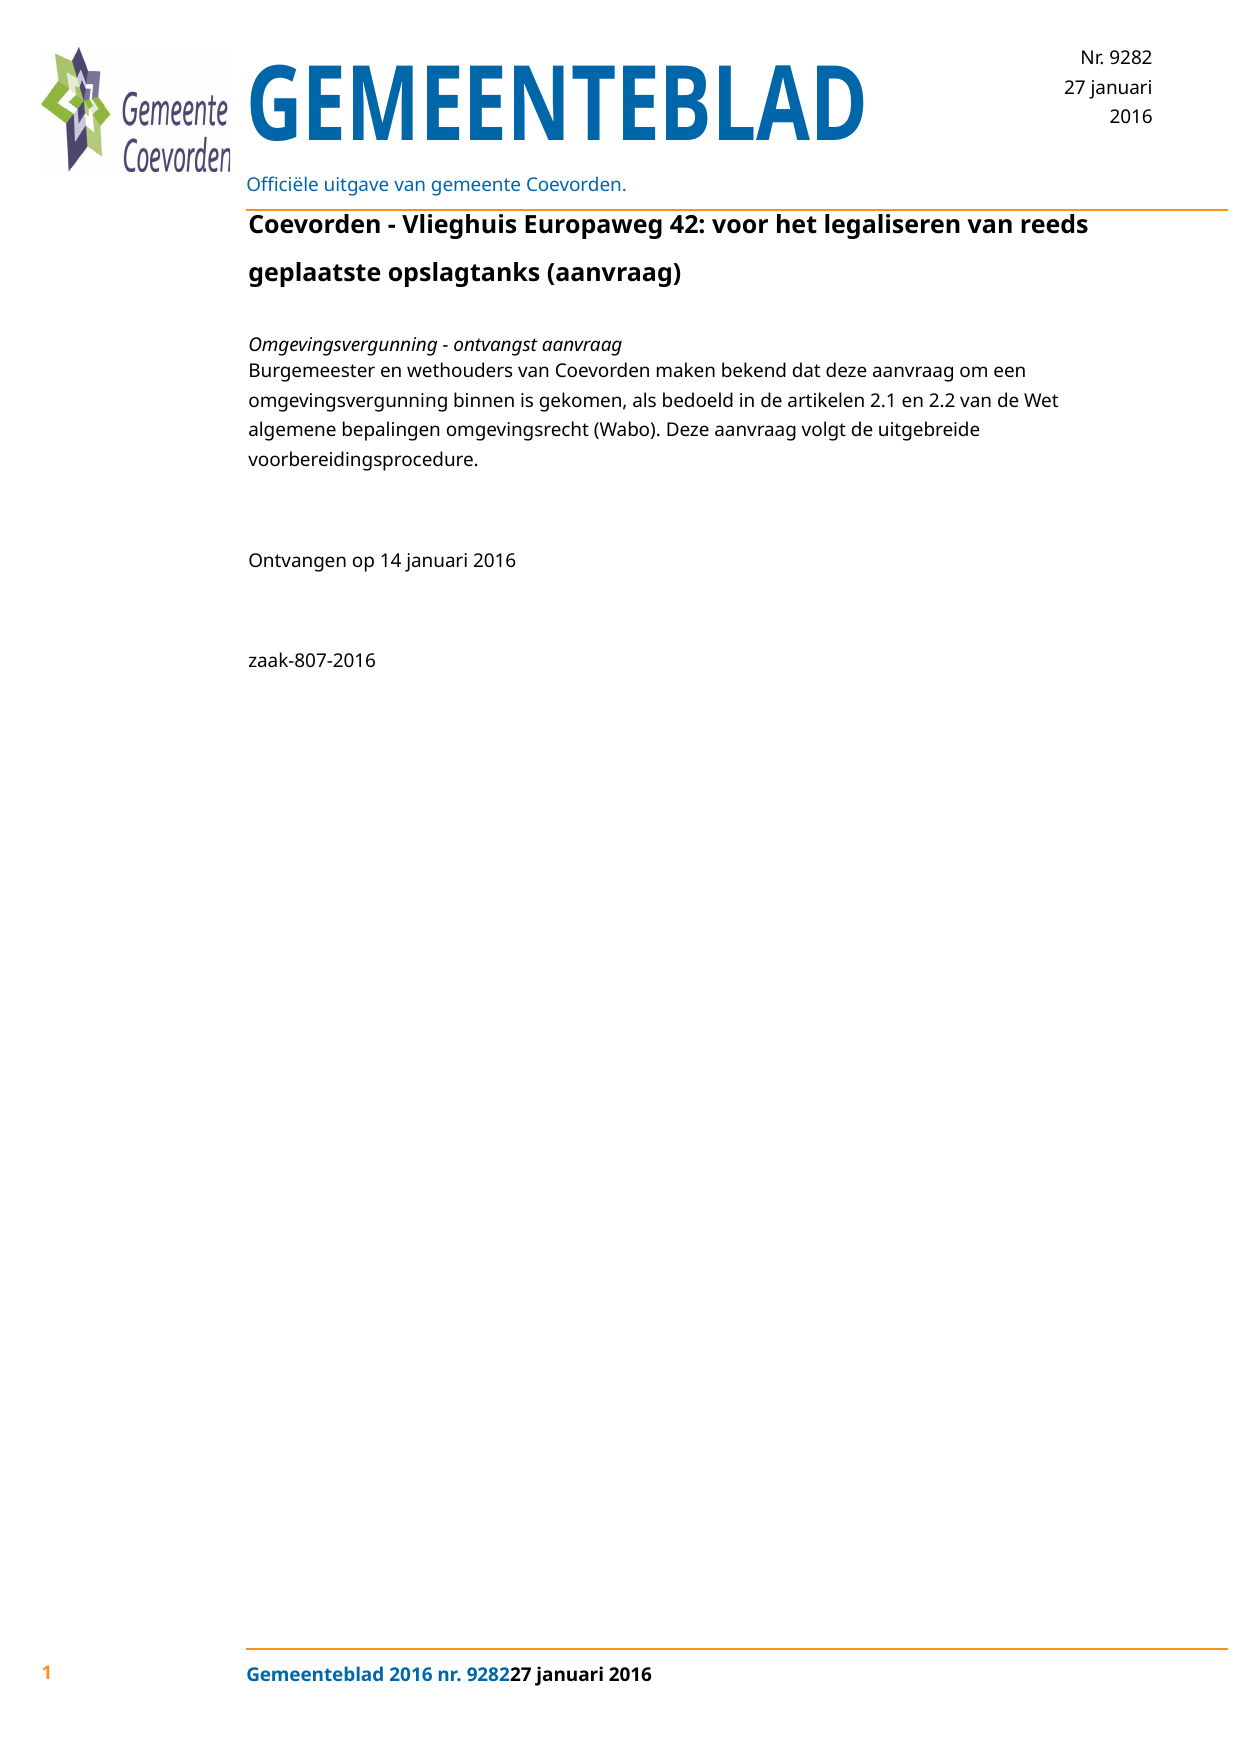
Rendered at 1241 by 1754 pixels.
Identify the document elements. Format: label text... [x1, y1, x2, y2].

text Ontvangen op 14 januari 2016 [248, 547, 1152, 572]
text zaak-807-2016 [248, 648, 1152, 673]
picture [41, 47, 231, 172]
text Burgemeester en wethouders van Coevorden maken bekend dat deze aanvraag om een omgevingsvergunning binnen is gekomen, als bedoeld in de artikelen 2.1 en 2.2 van de Wet algemene bepalingen omgevingsrecht (Wabo). Deze aanvraag volgt de uitgebreide voorbereidingsprocedure. [248, 357, 1152, 472]
text Coevorden - Vlieghuis Europaweg 42: voor het legaliseren van reeds geplaatste opslagtanks (aanvraag) [248, 211, 1152, 288]
text Omgevingsvergunning - ontvangst aanvraag [248, 331, 1152, 357]
